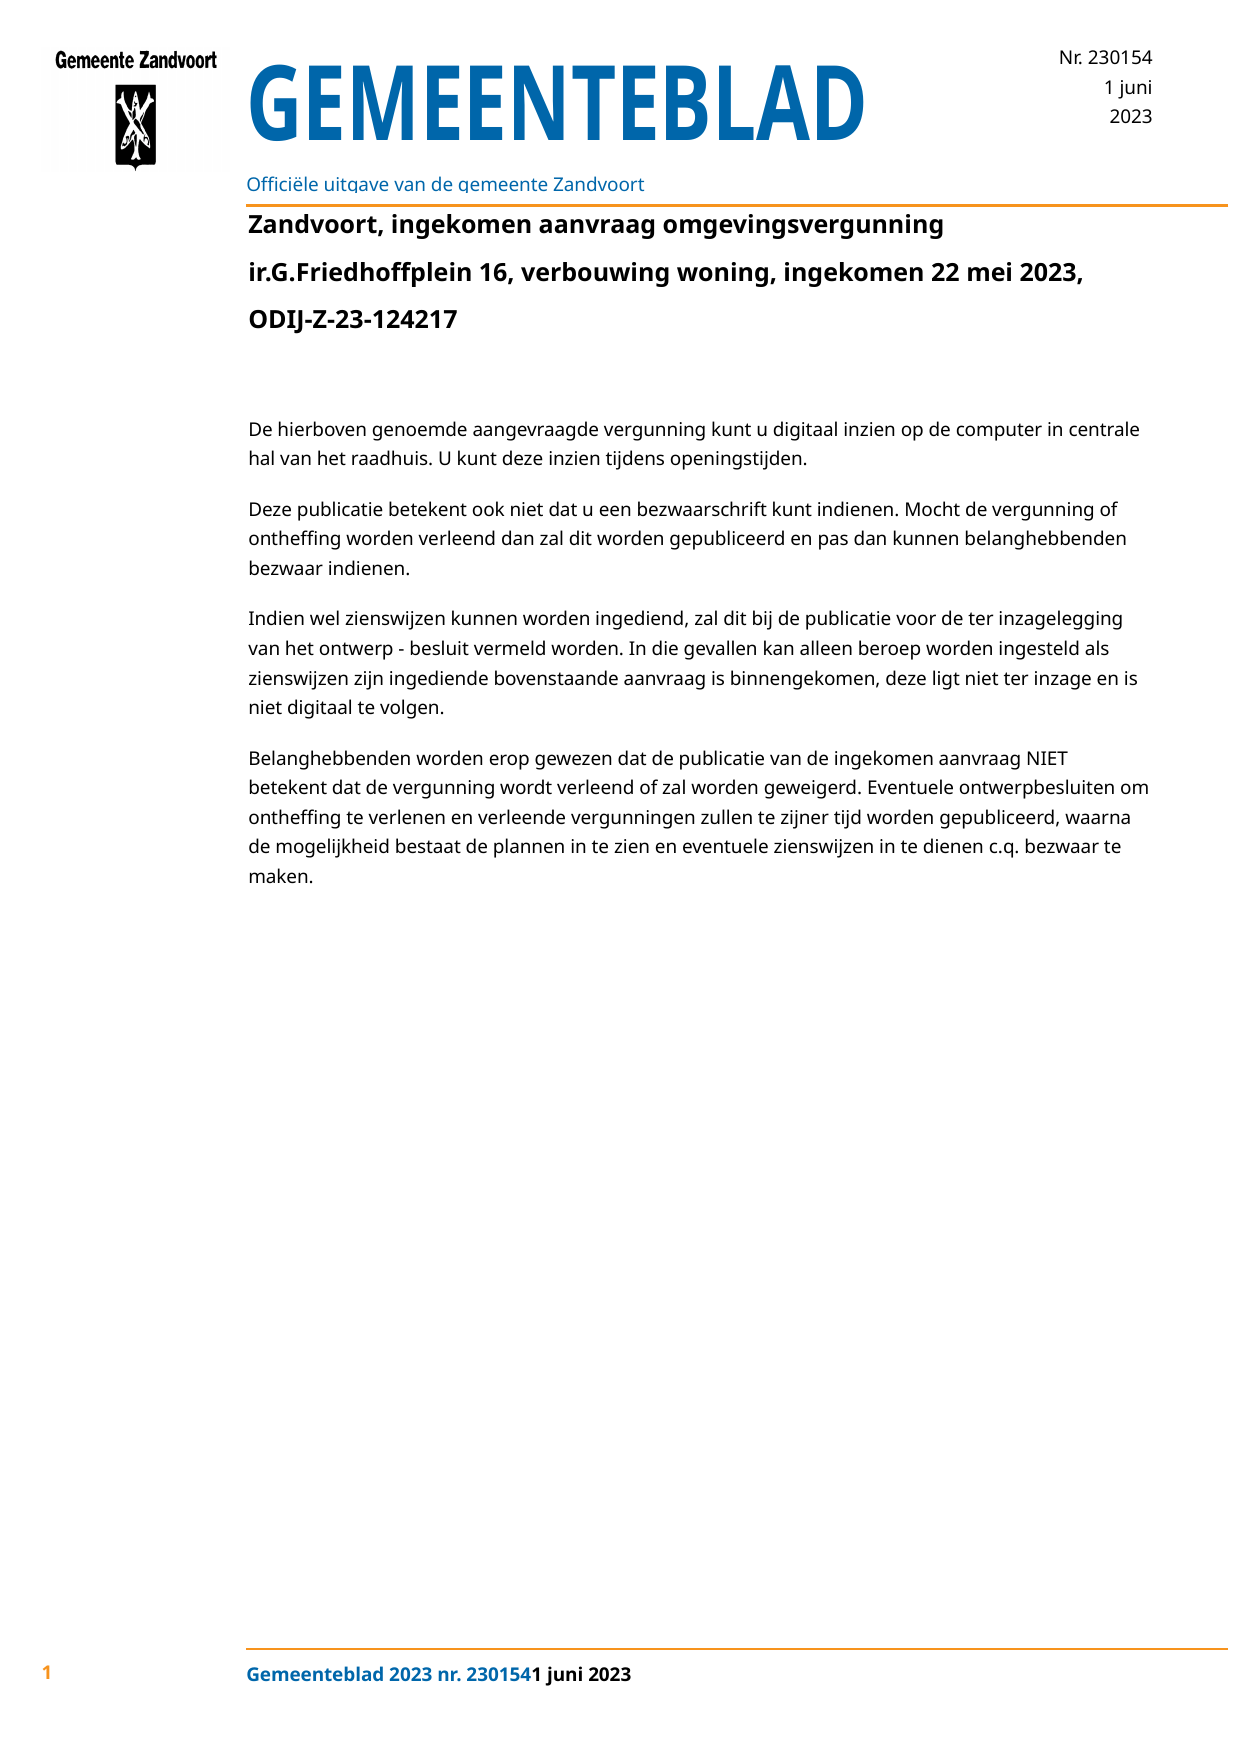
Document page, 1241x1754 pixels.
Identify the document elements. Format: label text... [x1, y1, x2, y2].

text Belanghebbenden worden erop gewezen dat de publicatie van de ingekomen aanvraag NIET betekent dat de vergunning wordt verleend of zal worden geweigerd. Eventuele ontwerpbesluiten om ontheffing te verlenen en verleende vergunningen zullen te zijner tijd worden gepubliceerd, waarna de mogelijkheid bestaat de plannen in te zien en eventuele zienswijzen in te dienen c.q. bezwaar te maken. [248, 745, 1152, 889]
text Deze publicatie betekent ook niet dat u een bezwaarschrift kunt indienen. Mocht de vergunning of ontheffing worden verleend dan zal dit worden gepubliceerd en pas dan kunnen belanghebbenden bezwaar indienen. [248, 496, 1152, 581]
picture [41, 47, 231, 172]
text Indien wel zienswijzen kunnen worden ingediend, zal dit bij de publicatie voor de ter inzagelegging van het ontwerp - besluit vermeld worden. In die gevallen kan alleen beroep worden ingesteld als zienswijzen zijn ingediende bovenstaande aanvraag is binnengekomen, deze ligt niet ter inzage en is niet digitaal te volgen. [248, 606, 1152, 720]
text De hierboven genoemde aangevraagde vergunning kunt u digitaal inzien op de computer in centrale hal van het raadhuis. U kunt deze inzien tijdens openingstijden. [248, 416, 1152, 471]
text Zandvoort, ingekomen aanvraag omgevingsvergunning ir.G.Friedhoffplein 16, verbouwing woning, ingekomen 22 mei 2023, ODIJ-Z-23-124217 [248, 207, 1152, 336]
